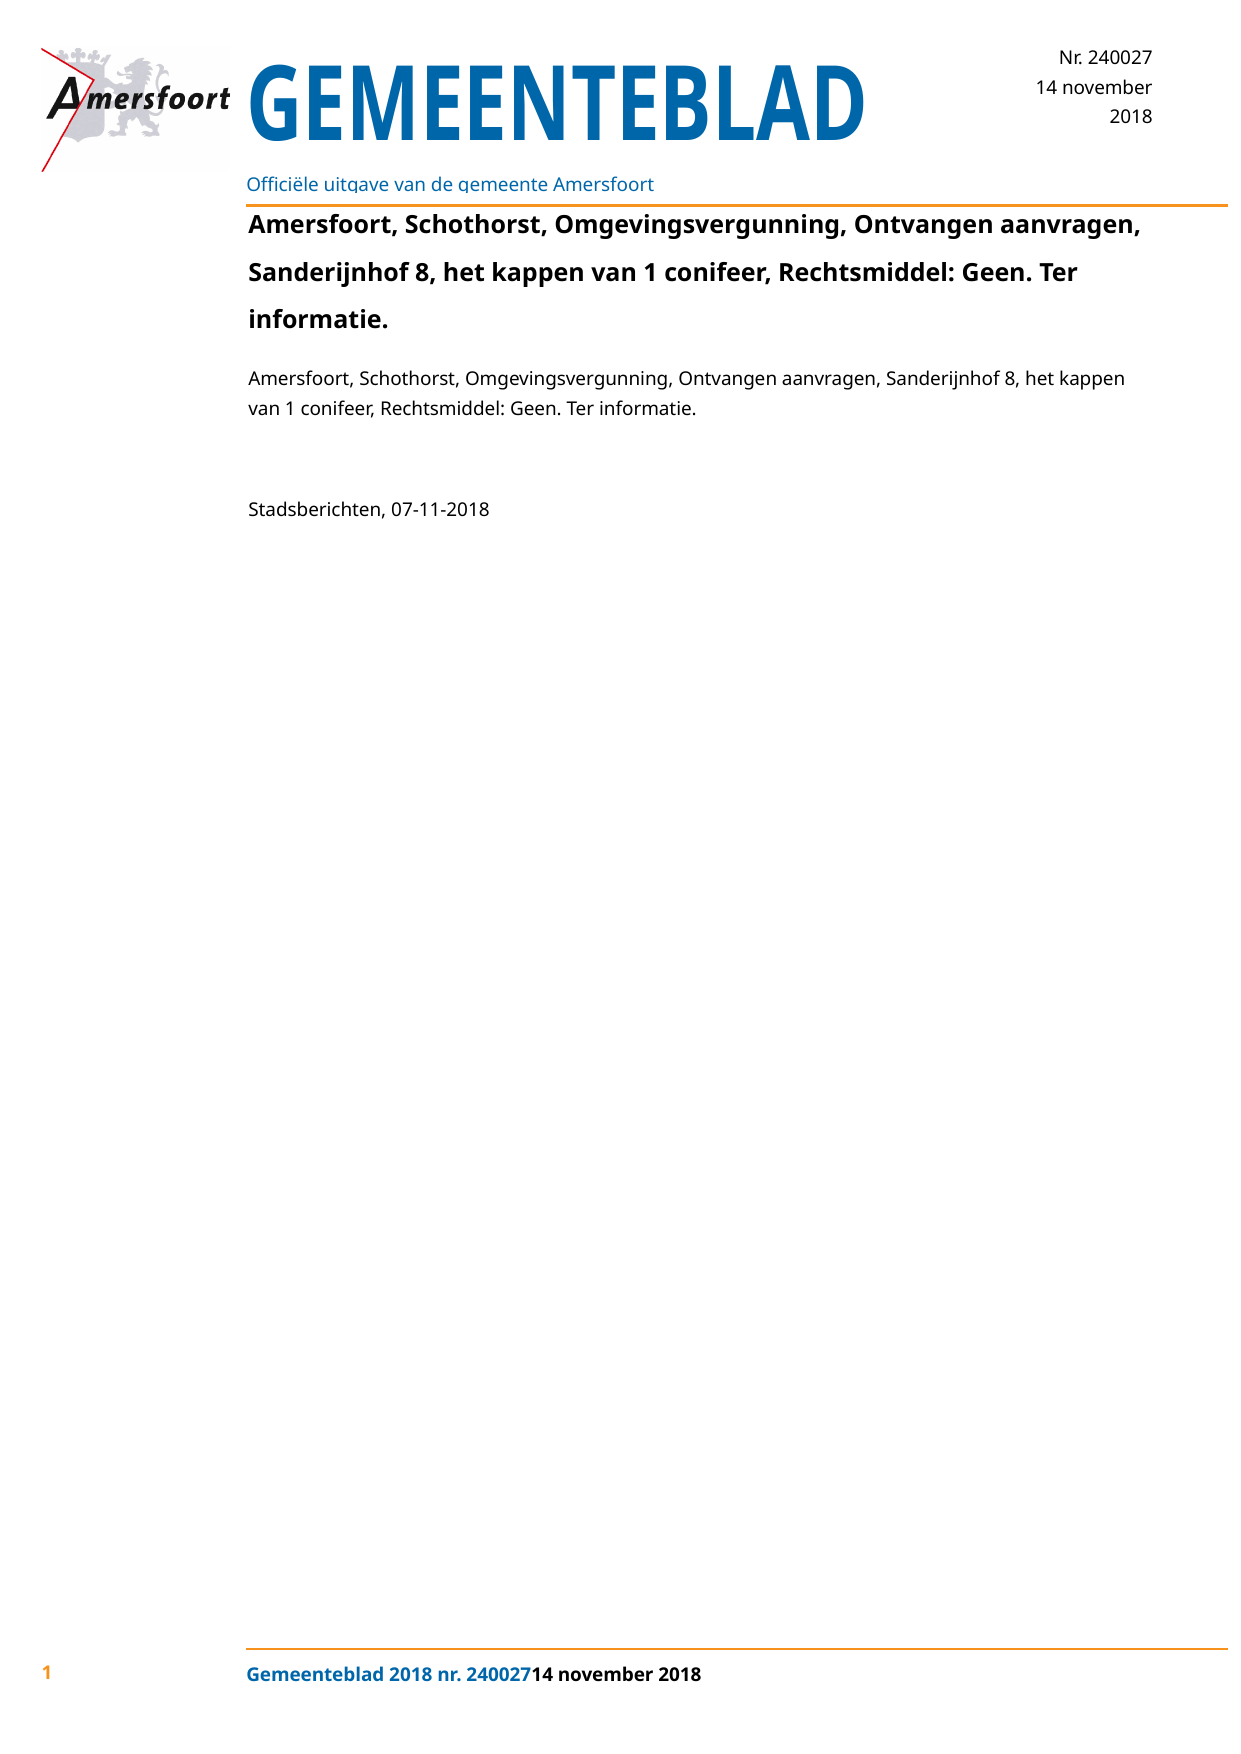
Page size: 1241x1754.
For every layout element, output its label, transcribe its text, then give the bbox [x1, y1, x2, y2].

text Amersfoort, Schothorst, Omgevingsvergunning, Ontvangen aanvragen, Sanderijnhof 8, het kappen van 1 conifeer, Rechtsmiddel: Geen. Ter informatie. [248, 366, 1152, 421]
picture [41, 47, 231, 172]
text Stadsberichten, 07-11-2018 [248, 496, 1152, 522]
text Amersfoort, Schothorst, Omgevingsvergunning, Ontvangen aanvragen, Sanderijnhof 8, het kappen van 1 conifeer, Rechtsmiddel: Geen. Ter informatie. [248, 207, 1152, 336]
